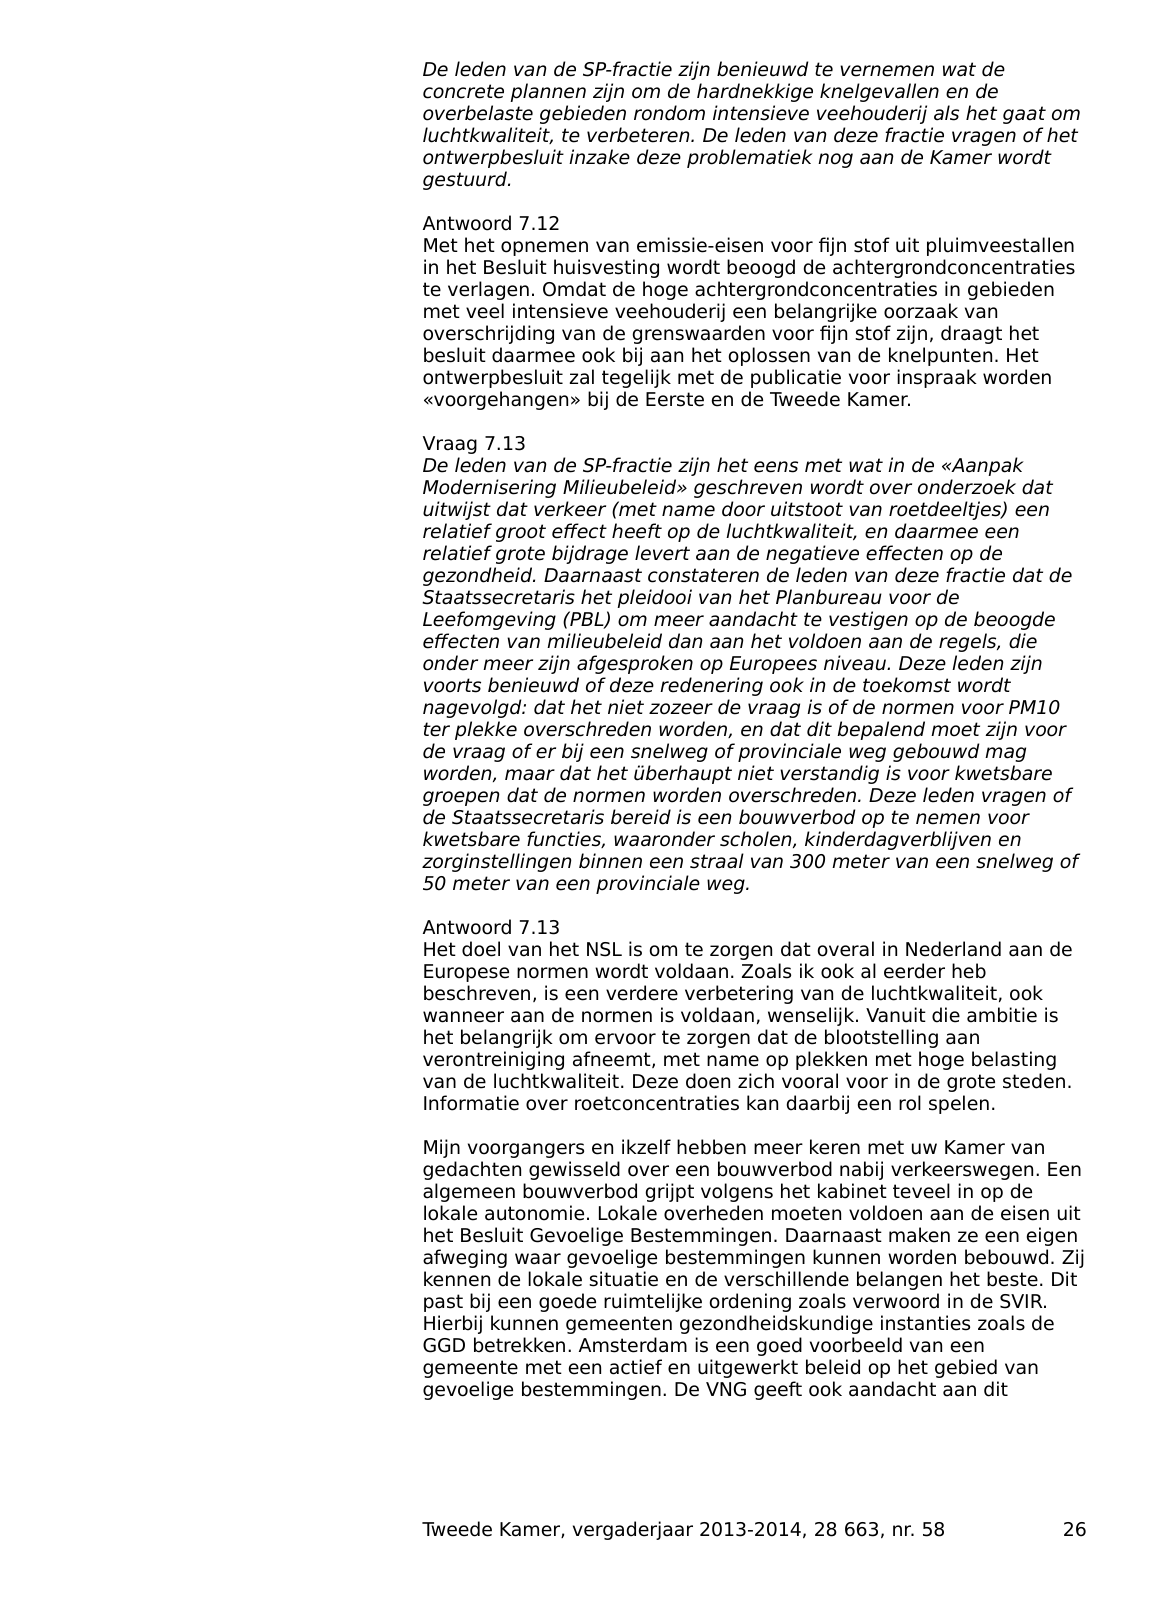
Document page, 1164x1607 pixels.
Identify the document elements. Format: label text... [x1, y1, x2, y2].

text De leden van de SP-fractie zijn benieuwd te vernemen wat de concrete plannen zijn om de hardnekkige knelgevallen en de overbelaste gebieden rondom intensieve veehouderij als het gaat om luchtkwaliteit, te verbeteren. De leden van deze fractie vragen of het ontwerpbesluit inzake deze problematiek nog aan de Kamer wordt gestuurd. [422, 59, 1087, 191]
text Het doel van het NSL is om te zorgen dat overal in Nederland aan de Europese normen wordt voldaan. Zoals ik ook al eerder heb beschreven, is een verdere verbetering van de luchtkwaliteit, ook wanneer aan de normen is voldaan, wenselijk. Vanuit die ambitie is het belangrijk om ervoor te zorgen dat de blootstelling aan verontreiniging afneemt, met name op plekken met hoge belasting van de luchtkwaliteit. Deze doen zich vooral voor in de grote steden. Informatie over roetconcentraties kan daarbij een rol spelen. [422, 939, 1087, 1115]
text Mijn voorgangers en ikzelf hebben meer keren met uw Kamer van gedachten gewisseld over een bouwverbod nabij verkeerswegen. Een algemeen bouwverbod grijpt volgens het kabinet teveel in op de lokale autonomie. Lokale overheden moeten voldoen aan de eisen uit het Besluit Gevoelige Bestemmingen. Daarnaast maken ze een eigen afweging waar gevoelige bestemmingen kunnen worden bebouwd. Zij kennen de lokale situatie en de verschillende belangen het beste. Dit past bij een goede ruimtelijke ordening zoals verwoord in de SVIR. Hierbij kunnen gemeenten gezondheidskundige instanties zoals de GGD betrekken. Amsterdam is een goed voorbeeld van een gemeente met een actief en uitgewerkt beleid op het gebied van gevoelige bestemmingen. De VNG geeft ook aandacht aan dit [422, 1137, 1087, 1401]
text Vraag 7.13 [422, 433, 1087, 455]
text De leden van de SP-fractie zijn het eens met wat in de «Aanpak Modernisering Milieubeleid» geschreven wordt over onderzoek dat uitwijst dat verkeer (met name door uitstoot van roetdeeltjes) een relatief groot effect heeft op de luchtkwaliteit, en daarmee een relatief grote bijdrage levert aan de negatieve effecten op de gezondheid. Daarnaast constateren de leden van deze fractie dat de Staatssecretaris het pleidooi van het Planbureau voor de Leefomgeving (PBL) om meer aandacht te vestigen op de beoogde effecten van milieubeleid dan aan het voldoen aan de regels, die onder meer zijn afgesproken op Europees niveau. Deze leden zijn voorts benieuwd of deze redenering ook in de toekomst wordt nagevolgd: dat het niet zozeer de vraag is of de normen voor PM10 ter plekke overschreden worden, en dat dit bepalend moet zijn voor de vraag of er bij een snelweg of provinciale weg gebouwd mag worden, maar dat het überhaupt niet verstandig is voor kwetsbare groepen dat de normen worden overschreden. Deze leden vragen of de Staatssecretaris bereid is een bouwverbod op te nemen voor kwetsbare functies, waaronder scholen, kinderdagverblijven en zorginstellingen binnen een straal van 300 meter van een snelweg of 50 meter van een provinciale weg. [422, 455, 1087, 895]
text Antwoord 7.12 [422, 213, 1087, 235]
text Antwoord 7.13 [422, 917, 1087, 939]
text Met het opnemen van emissie-eisen voor fijn stof uit pluimveestallen in het Besluit huisvesting wordt beoogd de achtergrondconcentraties te verlagen. Omdat de hoge achtergrondconcentraties in gebieden met veel intensieve veehouderij een belangrijke oorzaak van overschrijding van de grenswaarden voor fijn stof zijn, draagt het besluit daarmee ook bij aan het oplossen van de knelpunten. Het ontwerpbesluit zal tegelijk met de publicatie voor inspraak worden «voorgehangen» bij de Eerste en de Tweede Kamer. [422, 235, 1087, 411]
